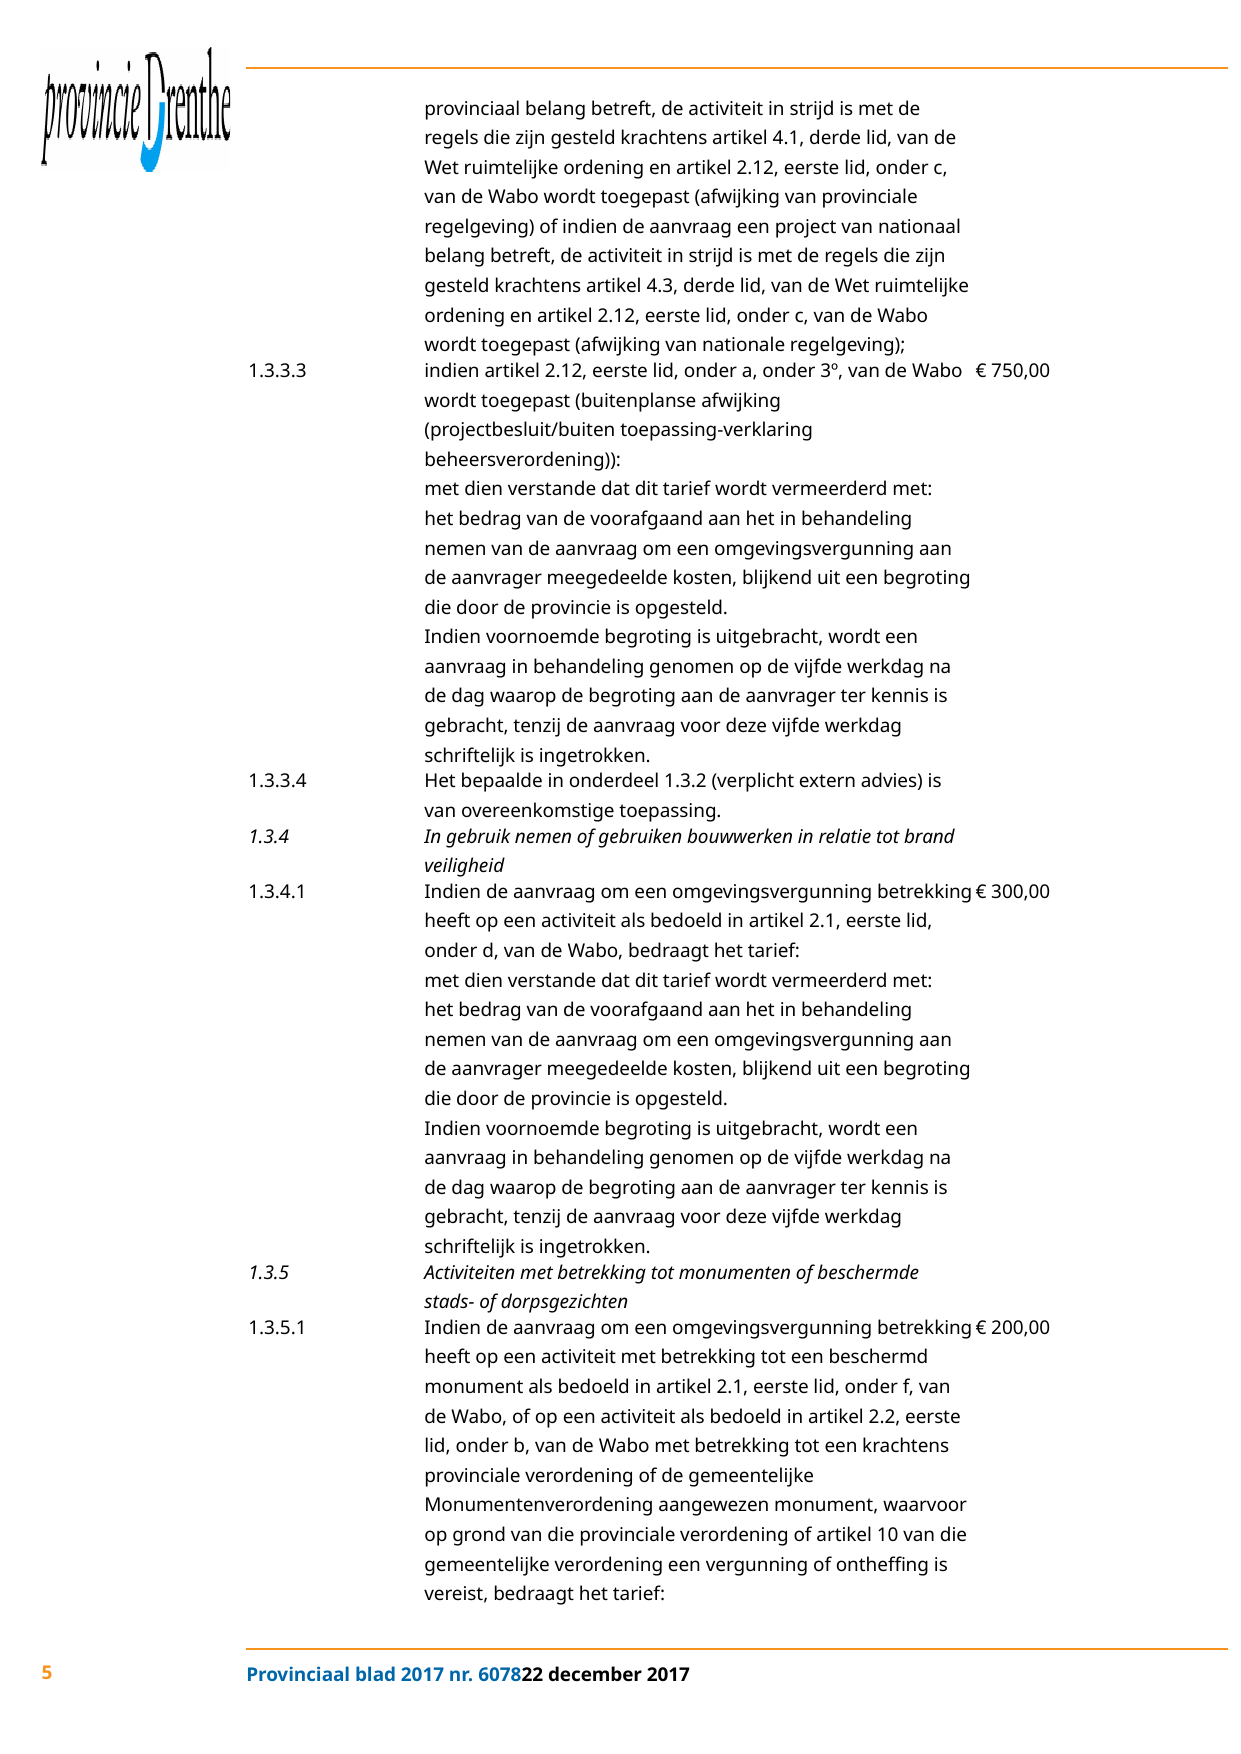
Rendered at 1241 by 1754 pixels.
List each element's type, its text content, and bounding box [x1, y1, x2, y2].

table_cell Activiteiten met betrekking tot monumenten of beschermde stads- of dorpsgezichten [424, 1259, 975, 1314]
table_cell Indien de aanvraag om een omgevingsvergunning betrekking heeft op een activiteit als bedoeld in artikel 2.1, eerste lid, onder d, van de Wabo, bedraagt het tarief: met dien verstande dat dit tarief wordt vermeerderd met: het bedrag van de voorafgaand aan het in behandeling nemen van de aanvraag om een omgevingsvergunning aan de aanvrager meegedeelde kosten, blijkend uit een begroting die door de provincie is opgesteld. Indien voornoemde begroting is uitgebracht, wordt een aanvraag in behandeling genomen op de vijfde werkdag na de dag waarop de begroting aan de aanvrager ter kennis is gebracht, tenzij de aanvraag voor deze vijfde werkdag schriftelijk is ingetrokken. [424, 878, 975, 1259]
table_cell 1.3.4.1 [248, 878, 424, 1259]
table_cell [975, 768, 1152, 823]
table_cell [975, 823, 1152, 878]
table_cell € 300,00 [975, 878, 1152, 1259]
table_cell 1.3.5.1 [248, 1314, 424, 1606]
table_cell [975, 1259, 1152, 1314]
table_cell Indien de aanvraag om een omgevingsvergunning betrekking heeft op een activiteit met betrekking tot een beschermd monument als bedoeld in artikel 2.1, eerste lid, onder f, van de Wabo, of op een activiteit als bedoeld in artikel 2.2, eerste lid, onder b, van de Wabo met betrekking tot een krachtens provinciale verordening of de gemeentelijke Monumentenverordening aangewezen monument, waarvoor op grond van die provinciale verordening of artikel 10 van die gemeentelijke verordening een vergunning of ontheffing is vereist, bedraagt het tarief: [424, 1314, 975, 1606]
table_cell In gebruik nemen of gebruiken bouwwerken in relatie tot brand veiligheid [424, 823, 975, 878]
table_cell € 750,00 [975, 357, 1152, 767]
picture [41, 47, 231, 172]
table_cell € 200,00 [975, 1314, 1152, 1606]
table_cell provinciaal belang betreft, de activiteit in strijd is met de regels die zijn gesteld krachtens artikel 4.1, derde lid, van de Wet ruimtelijke ordening en artikel 2.12, eerste lid, onder c, van de Wabo wordt toegepast (afwijking van provinciale regelgeving) of indien de aanvraag een project van nationaal belang betreft, de activiteit in strijd is met de regels die zijn gesteld krachtens artikel 4.3, derde lid, van de Wet ruimtelijke ordening en artikel 2.12, eerste lid, onder c, van de Wabo wordt toegepast (afwijking van nationale regelgeving); [424, 95, 975, 357]
table_cell indien artikel 2.12, eerste lid, onder a, onder 3º, van de Wabo wordt toegepast (buitenplanse afwijking (projectbesluit/buiten toepassing-verklaring beheersverordening)): met dien verstande dat dit tarief wordt vermeerderd met: het bedrag van de voorafgaand aan het in behandeling nemen van de aanvraag om een omgevingsvergunning aan de aanvrager meegedeelde kosten, blijkend uit een begroting die door de provincie is opgesteld. Indien voornoemde begroting is uitgebracht, wordt een aanvraag in behandeling genomen op de vijfde werkdag na de dag waarop de begroting aan de aanvrager ter kennis is gebracht, tenzij de aanvraag voor deze vijfde werkdag schriftelijk is ingetrokken. [424, 357, 975, 767]
table_cell 1.3.3.3 [248, 357, 424, 767]
table_cell 1.3.4 [248, 823, 424, 878]
table_cell [248, 95, 424, 357]
table_cell 1.3.5 [248, 1259, 424, 1314]
table_cell [975, 95, 1152, 357]
table_cell Het bepaalde in onderdeel 1.3.2 (verplicht extern advies) is van overeenkomstige toepassing. [424, 768, 975, 823]
table_cell 1.3.3.4 [248, 768, 424, 823]
